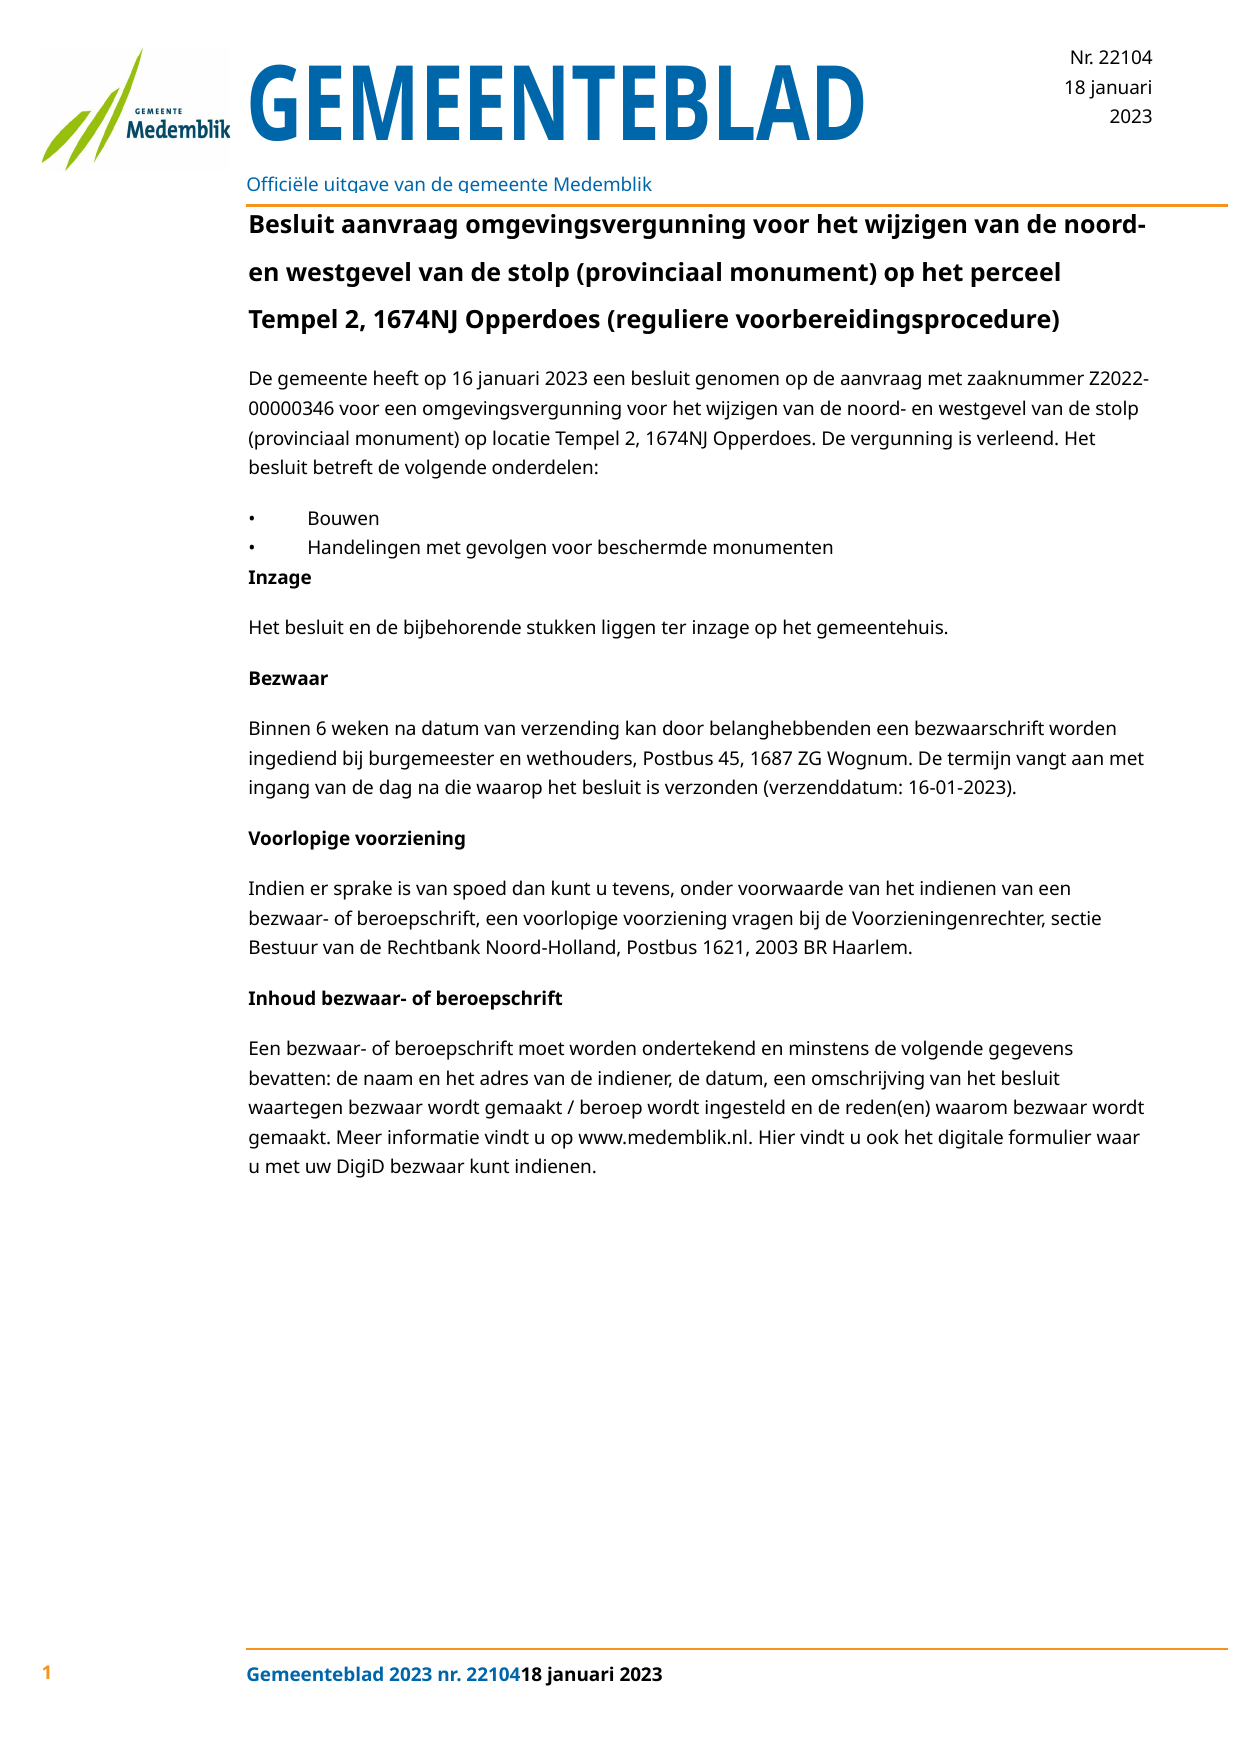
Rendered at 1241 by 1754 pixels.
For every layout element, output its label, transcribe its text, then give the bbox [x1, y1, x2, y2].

text Het besluit en de bijbehorende stukken liggen ter inzage op het gemeentehuis. [248, 614, 1152, 640]
text Indien er sprake is van spoed dan kunt u tevens, onder voorwaarde van het indienen van een bezwaar- of beroepschrift, een voorlopige voorziening vragen bij de Voorzieningenrechter, sectie Bestuur van de Rechtbank Noord-Holland, Postbus 1621, 2003 BR Haarlem. [248, 875, 1152, 960]
picture [41, 47, 231, 172]
list Handelingen met gevolgen voor beschermde monumenten [248, 534, 1152, 560]
text Besluit aanvraag omgevingsvergunning voor het wijzigen van de noord- en westgevel van de stolp (provinciaal monument) op het perceel Tempel 2, 1674NJ Opperdoes (reguliere voorbereidingsprocedure) [248, 207, 1152, 336]
list Bouwen [248, 505, 1152, 530]
text Binnen 6 weken na datum van verzending kan door belanghebbenden een bezwaarschrift worden ingediend bij burgemeester en wethouders, Postbus 45, 1687 ZG Wognum. De termijn vangt aan met ingang van de dag na die waarop het besluit is verzonden (verzenddatum: 16-01-2023). [248, 715, 1152, 800]
text Bezwaar [248, 665, 1152, 690]
text De gemeente heeft op 16 januari 2023 een besluit genomen op de aanvraag met zaaknummer Z2022-00000346 voor een omgevingsvergunning voor het wijzigen van de noord- en westgevel van de stolp (provinciaal monument) op locatie Tempel 2, 1674NJ Opperdoes. De vergunning is verleend. Het besluit betreft de volgende onderdelen: [248, 366, 1152, 480]
text Voorlopige voorziening [248, 825, 1152, 850]
text Inzage [248, 564, 1152, 589]
text Inhoud bezwaar- of beroepschrift [248, 985, 1152, 1010]
text Een bezwaar- of beroepschrift moet worden ondertekend en minstens de volgende gegevens bevatten: de naam en het adres van de indiener, de datum, een omschrijving van het besluit waartegen bezwaar wordt gemaakt / beroep wordt ingesteld en de reden(en) waarom bezwaar wordt gemaakt. Meer informatie vindt u op www.medemblik.nl. Hier vindt u ook het digitale formulier waar u met uw DigiD bezwaar kunt indienen. [248, 1035, 1152, 1179]
